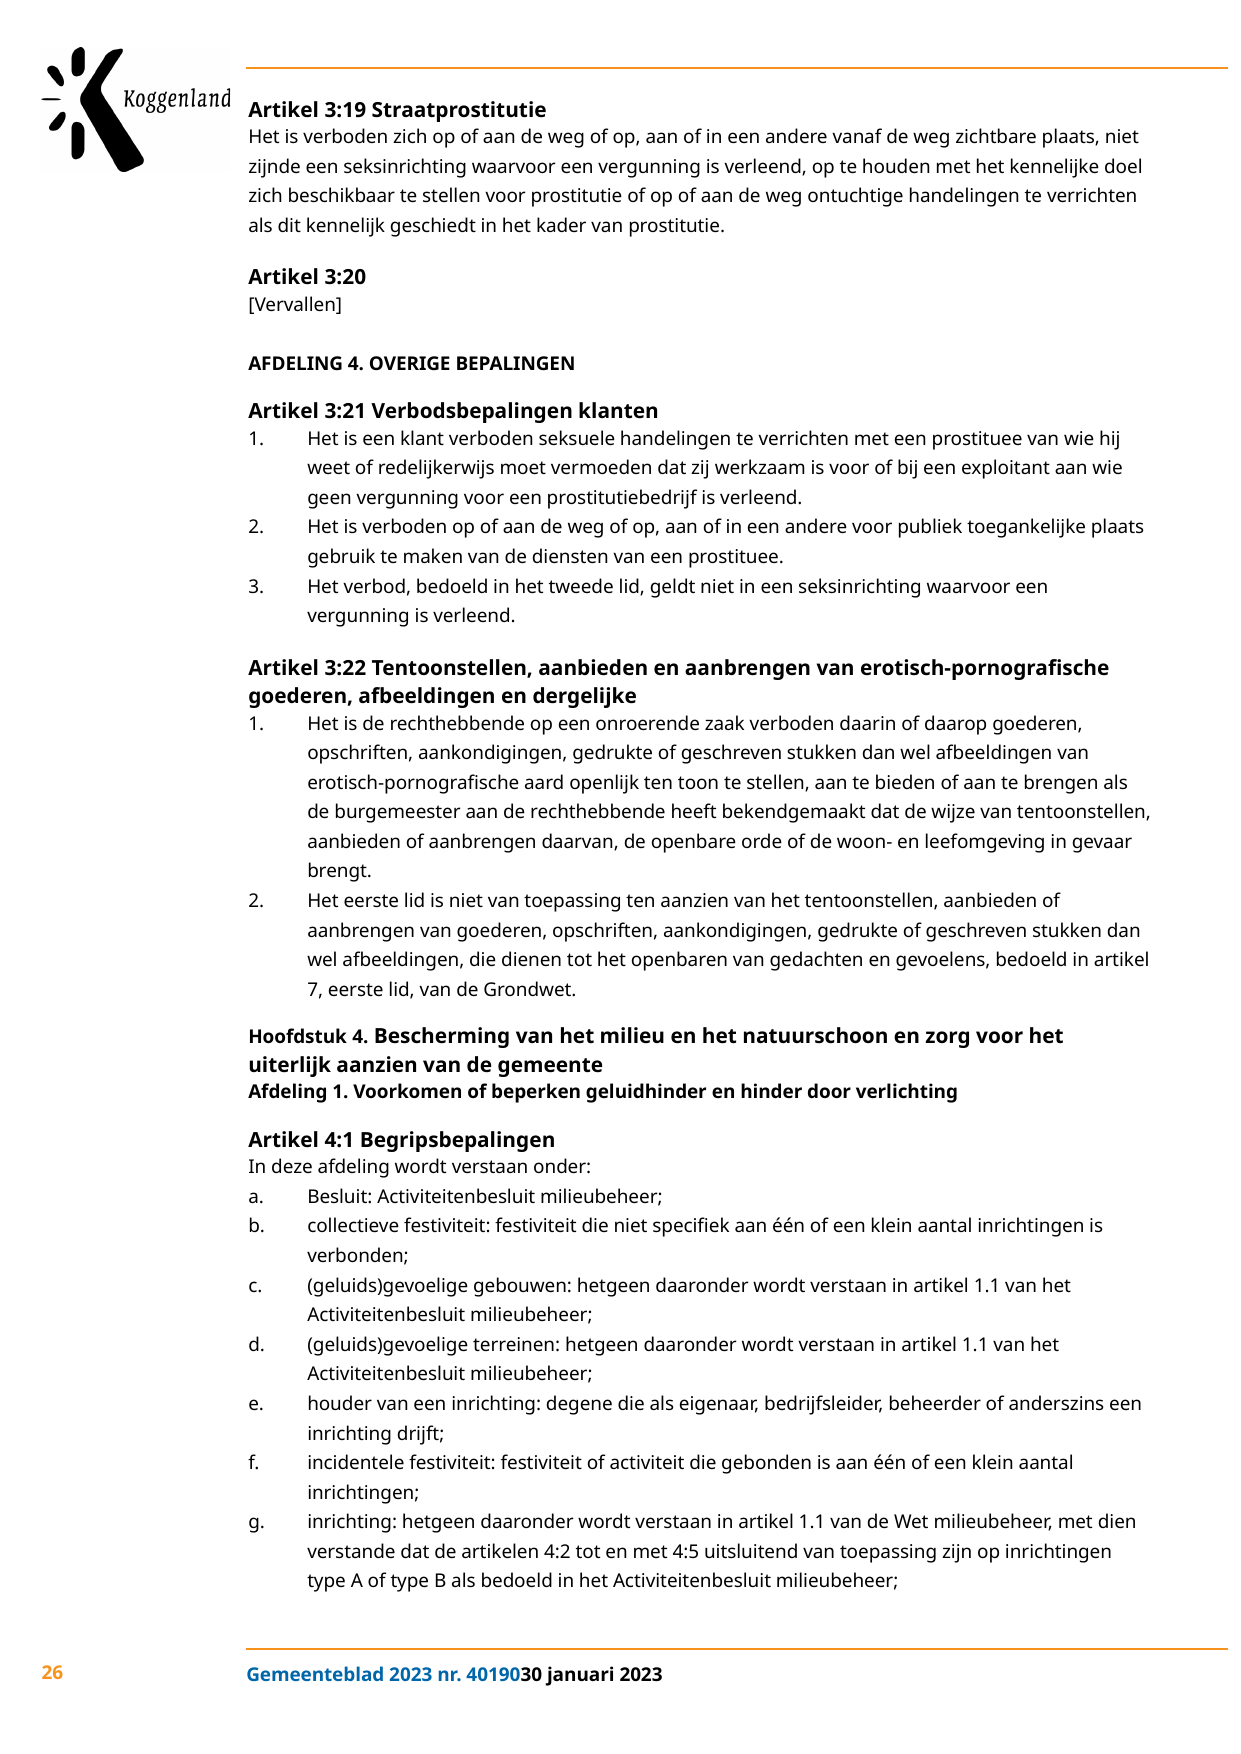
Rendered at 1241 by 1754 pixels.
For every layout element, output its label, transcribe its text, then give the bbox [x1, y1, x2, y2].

text Hoofdstuk 4. Bescherming van het milieu en het natuurschoon en zorg voor het uiterlijk aanzien van de gemeente [248, 1022, 1152, 1078]
list (geluids)gevoelige terreinen: hetgeen daaronder wordt verstaan in artikel 1.1 van het Activiteitenbesluit milieubeheer; [248, 1331, 1152, 1386]
text AFDELING 4. OVERIGE BEPALINGEN [248, 350, 1152, 376]
list collectieve festiviteit: festiviteit die niet specifiek aan één of een klein aantal inrichtingen is verbonden; [248, 1213, 1152, 1268]
text Het is verboden zich op of aan de weg of op, aan of in een andere vanaf de weg zichtbare plaats, niet zijnde een seksinrichting waarvoor een vergunning is verleend, op te houden met het kennelijke doel zich beschikbaar te stellen voor prostitutie of op of aan de weg ontuchtige handelingen te verrichten als dit kennelijk geschiedt in het kader van prostitutie. [248, 123, 1152, 238]
text Artikel 3:20 [248, 262, 1152, 291]
text Artikel 3:21 Verbodsbepalingen klanten [248, 397, 1152, 425]
list Besluit: Activiteitenbesluit milieubeheer; [248, 1183, 1152, 1209]
list houder van een inrichting: degene die als eigenaar, bedrijfsleider, beheerder of anderszins een inrichting drijft; [248, 1390, 1152, 1446]
text Afdeling 1. Voorkomen of beperken geluidhinder en hinder door verlichting [248, 1078, 1152, 1104]
list Het is de rechthebbende op een onroerende zaak verboden daarin of daarop goederen, opschriften, aankondigingen, gedrukte of geschreven stukken dan wel afbeeldingen van erotisch-pornografische aard openlijk ten toon te stellen, aan te bieden of aan te brengen als de burgemeester aan de rechthebbende heeft bekendgemaakt dat de wijze van tentoonstellen, aanbieden of aanbrengen daarvan, de openbare orde of de woon- en leefomgeving in gevaar brengt. [248, 710, 1152, 883]
text Artikel 3:19 Straatprostitutie [248, 95, 1152, 123]
text [Vervallen] [248, 291, 1152, 317]
picture [41, 47, 231, 172]
text In deze afdeling wordt verstaan onder: [248, 1153, 1152, 1179]
list (geluids)gevoelige gebouwen: hetgeen daaronder wordt verstaan in artikel 1.1 van het Activiteitenbesluit milieubeheer; [248, 1272, 1152, 1327]
list Het verbod, bedoeld in het tweede lid, geldt niet in een seksinrichting waarvoor een vergunning is verleend. [248, 573, 1152, 628]
list Het is verboden op of aan de weg of op, aan of in een andere voor publiek toegankelijke plaats gebruik te maken van de diensten van een prostituee. [248, 514, 1152, 569]
text Artikel 4:1 Begripsbepalingen [248, 1125, 1152, 1153]
list Het is een klant verboden seksuele handelingen te verrichten met een prostituee van wie hij weet of redelijkerwijs moet vermoeden dat zij werkzaam is voor of bij een exploitant aan wie geen vergunning voor een prostitutiebedrijf is verleend. [248, 425, 1152, 510]
list incidentele festiviteit: festiviteit of activiteit die gebonden is aan één of een klein aantal inrichtingen; [248, 1449, 1152, 1505]
text Artikel 3:22 Tentoonstellen, aanbieden en aanbrengen van erotisch-pornografische goederen, afbeeldingen en dergelijke [248, 653, 1152, 710]
list Het eerste lid is niet van toepassing ten aanzien van het tentoonstellen, aanbieden of aanbrengen van goederen, opschriften, aankondigingen, gedrukte of geschreven stukken dan wel afbeeldingen, die dienen tot het openbaren van gedachten en gevoelens, bedoeld in artikel 7, eerste lid, van de Grondwet. [248, 887, 1152, 1002]
list inrichting: hetgeen daaronder wordt verstaan in artikel 1.1 van de Wet milieubeheer, met dien verstande dat de artikelen 4:2 tot en met 4:5 uitsluitend van toepassing zijn op inrichtingen type A of type B als bedoeld in het Activiteitenbesluit milieubeheer; [248, 1508, 1152, 1593]
